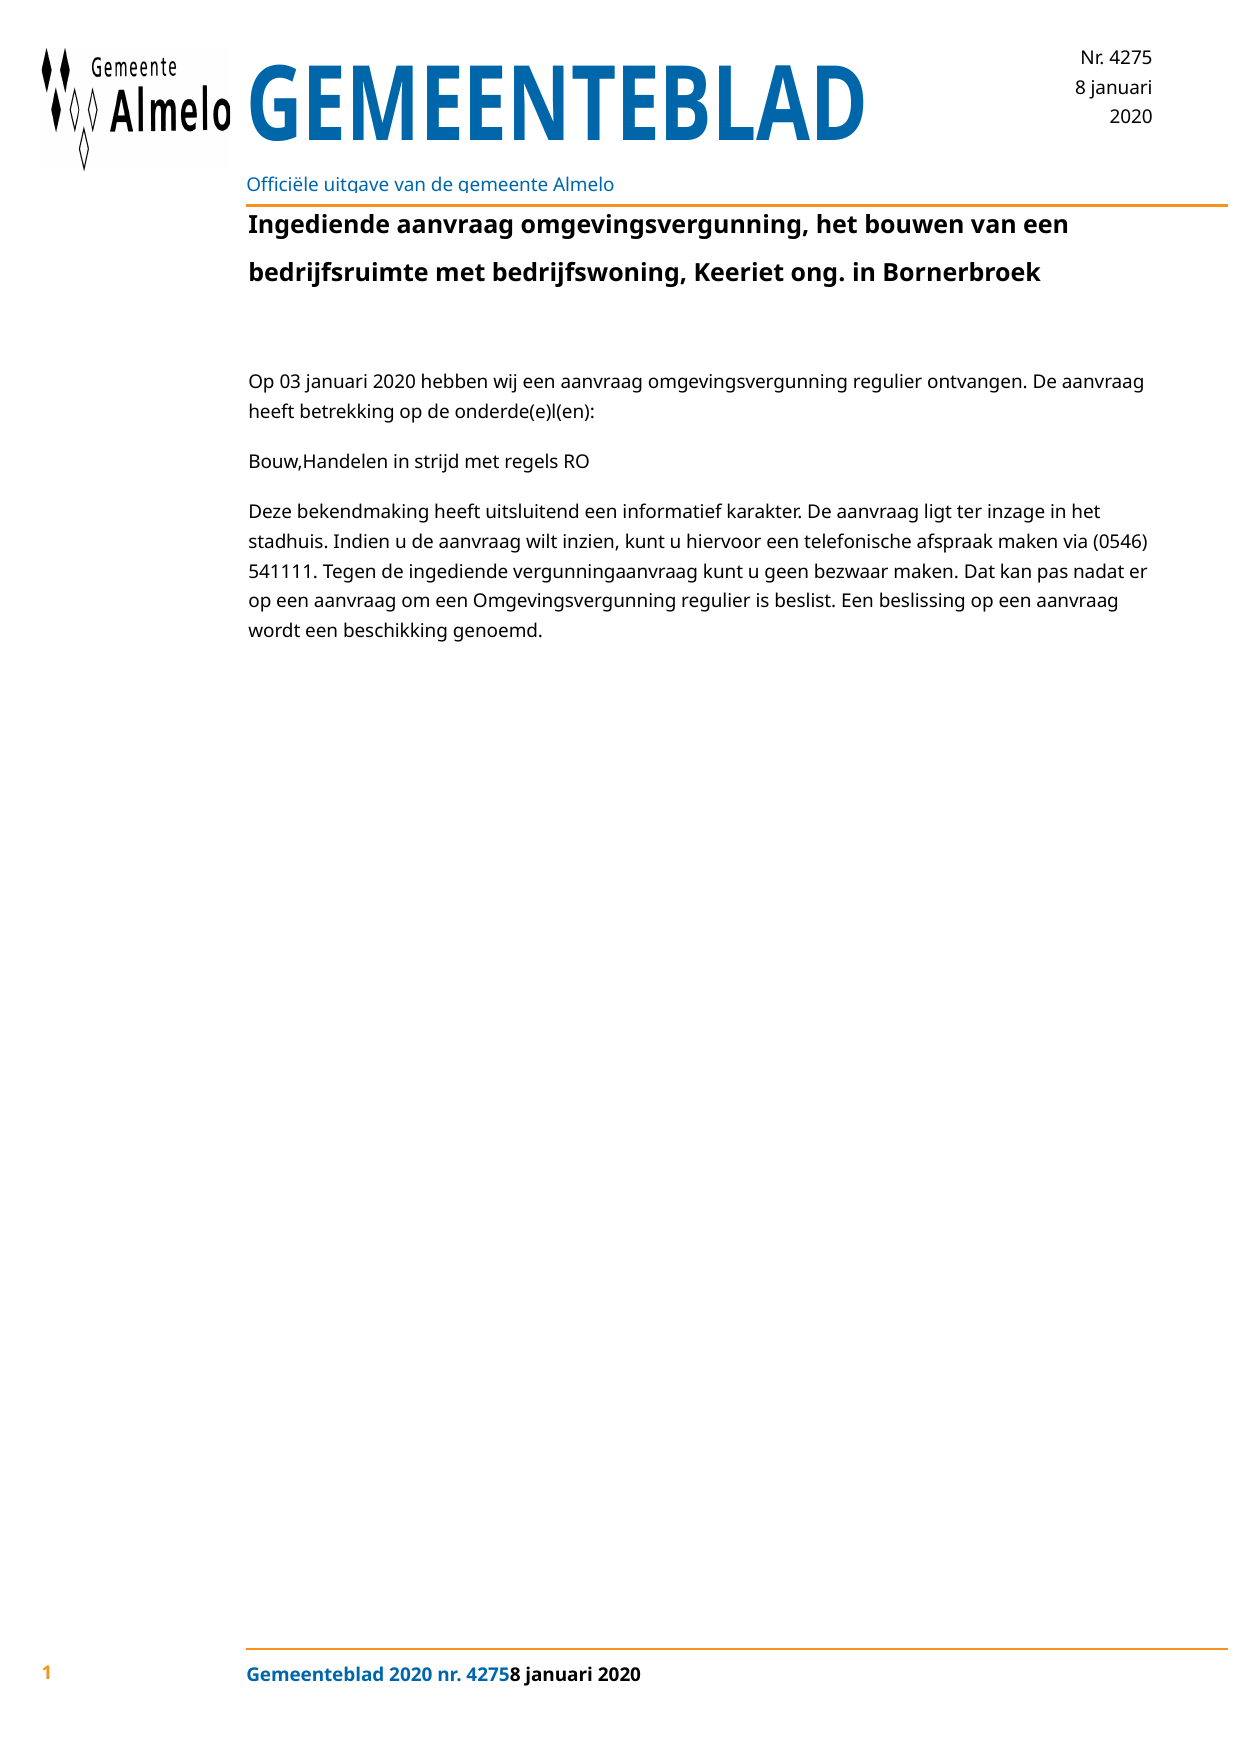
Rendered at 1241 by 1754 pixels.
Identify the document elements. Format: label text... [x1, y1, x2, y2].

text Deze bekendmaking heeft uitsluitend een informatief karakter. De aanvraag ligt ter inzage in het stadhuis. Indien u de aanvraag wilt inzien, kunt u hiervoor een telefonische afspraak maken via (0546) 541111. Tegen de ingediende vergunningaanvraag kunt u geen bezwaar maken. Dat kan pas nadat er op een aanvraag om een Omgevingsvergunning regulier is beslist. Een beslissing op een aanvraag wordt een beschikking genoemd. [248, 499, 1152, 643]
text Op 03 januari 2020 hebben wij een aanvraag omgevingsvergunning regulier ontvangen. De aanvraag heeft betrekking op de onderde(e)l(en): [248, 368, 1152, 424]
text Bouw,Handelen in strijd met regels RO [248, 448, 1152, 474]
text Ingediende aanvraag omgevingsvergunning, het bouwen van een bedrijfsruimte met bedrijfswoning, Keeriet ong. in Bornerbroek [248, 207, 1152, 288]
picture [41, 47, 231, 172]
